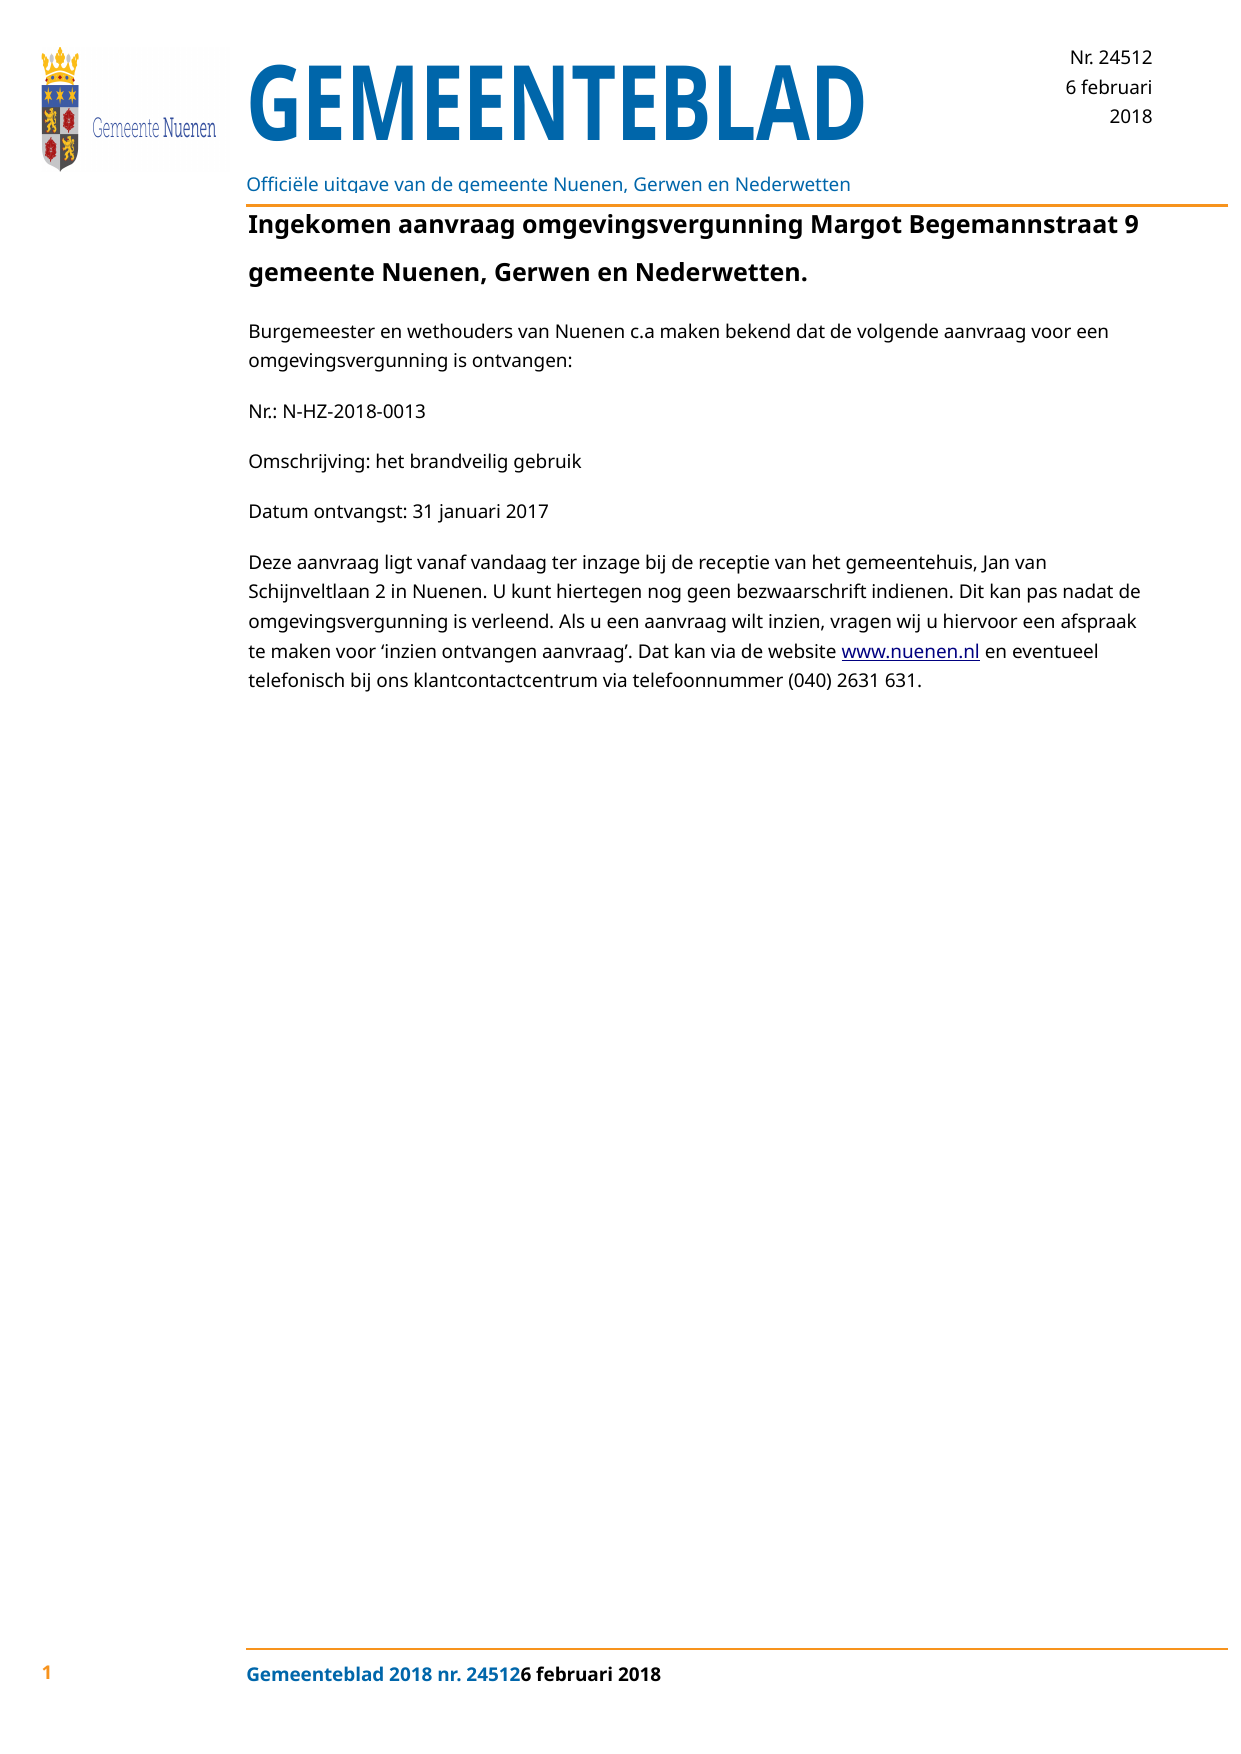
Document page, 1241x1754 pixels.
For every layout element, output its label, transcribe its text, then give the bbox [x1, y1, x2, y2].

picture [41, 47, 231, 172]
text Deze aanvraag ligt vanaf vandaag ter inzage bij de receptie van het gemeentehuis, Jan van Schijnveltlaan 2 in Nuenen. U kunt hiertegen nog geen bezwaarschrift indienen. Dit kan pas nadat de omgevingsvergunning is verleend. Als u een aanvraag wilt inzien, vragen wij u hiervoor een afspraak te maken voor ‘inzien ontvangen aanvraag’. Dat kan via de website www.nuenen.nl en eventueel telefonisch bij ons klantcontactcentrum via telefoonnummer (040) 2631 631. [248, 549, 1152, 693]
text Omschrijving: het brandveilig gebruik [248, 448, 1152, 474]
text Nr.: N-HZ-2018-0013 [248, 398, 1152, 424]
text Burgemeester en wethouders van Nuenen c.a maken bekend dat de volgende aanvraag voor een omgevingsvergunning is ontvangen: [248, 318, 1152, 373]
text Datum ontvangst: 31 januari 2017 [248, 499, 1152, 524]
text Ingekomen aanvraag omgevingsvergunning Margot Begemannstraat 9 gemeente Nuenen, Gerwen en Nederwetten. [248, 207, 1152, 288]
